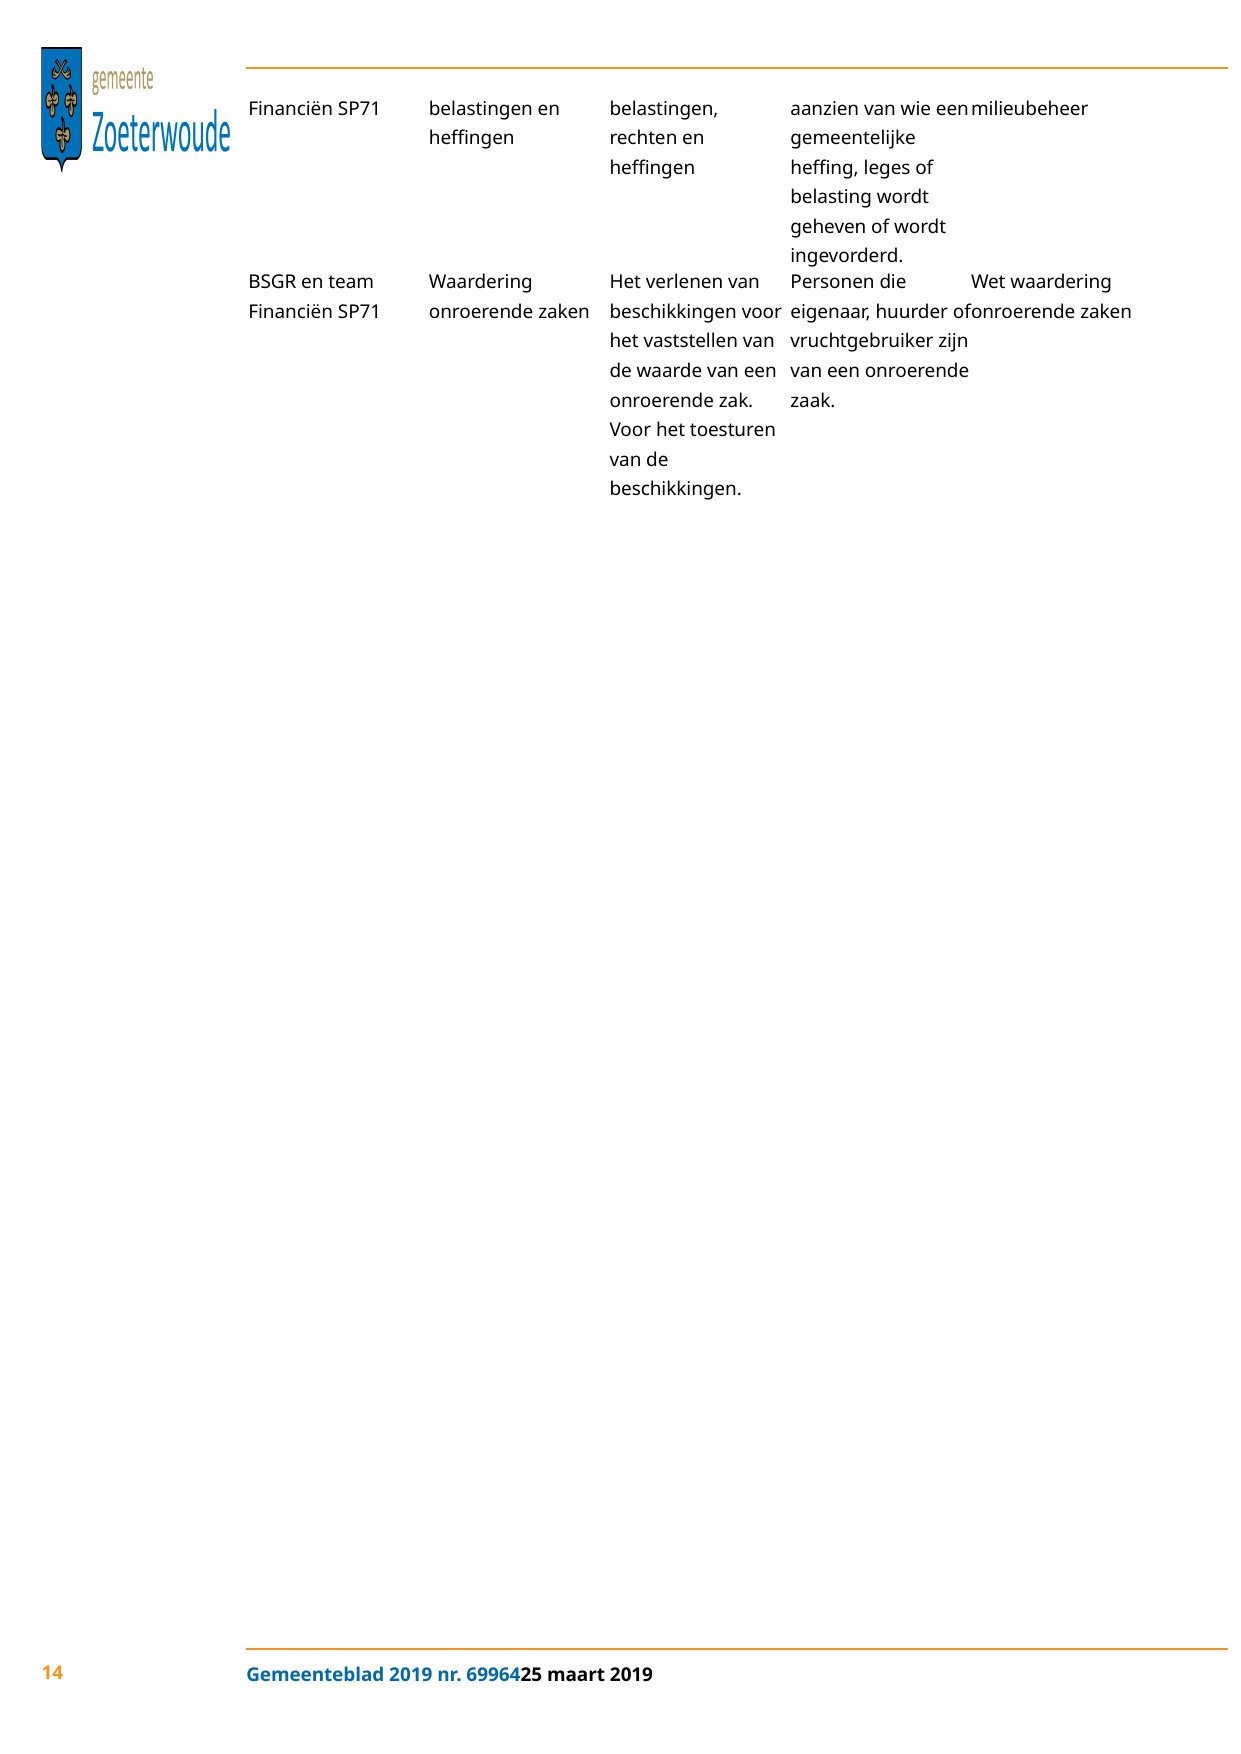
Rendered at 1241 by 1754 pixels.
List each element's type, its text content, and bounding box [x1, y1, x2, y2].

table_cell Personen die eigenaar, huurder of vruchtgebruiker zijn van een onroerende zaak. [790, 269, 971, 501]
table_cell Wet waardering onroerende zaken [971, 269, 1152, 501]
table_cell belastingen, rechten en heffingen [609, 95, 790, 268]
table_cell Het verlenen van beschikkingen voor het vaststellen van de waarde van een onroerende zak. Voor het toesturen van de beschikkingen. [609, 269, 790, 501]
picture [41, 47, 231, 172]
table_cell milieubeheer [971, 95, 1152, 268]
table_cell aanzien van wie een gemeentelijke heffing, leges of belasting wordt geheven of wordt ingevorderd. [790, 95, 971, 268]
table_cell Waardering onroerende zaken [429, 269, 609, 501]
table_cell Financiën SP71 [248, 95, 429, 268]
table_cell belastingen en heffingen [429, 95, 609, 268]
table_cell BSGR en team Financiën SP71 [248, 269, 429, 501]
